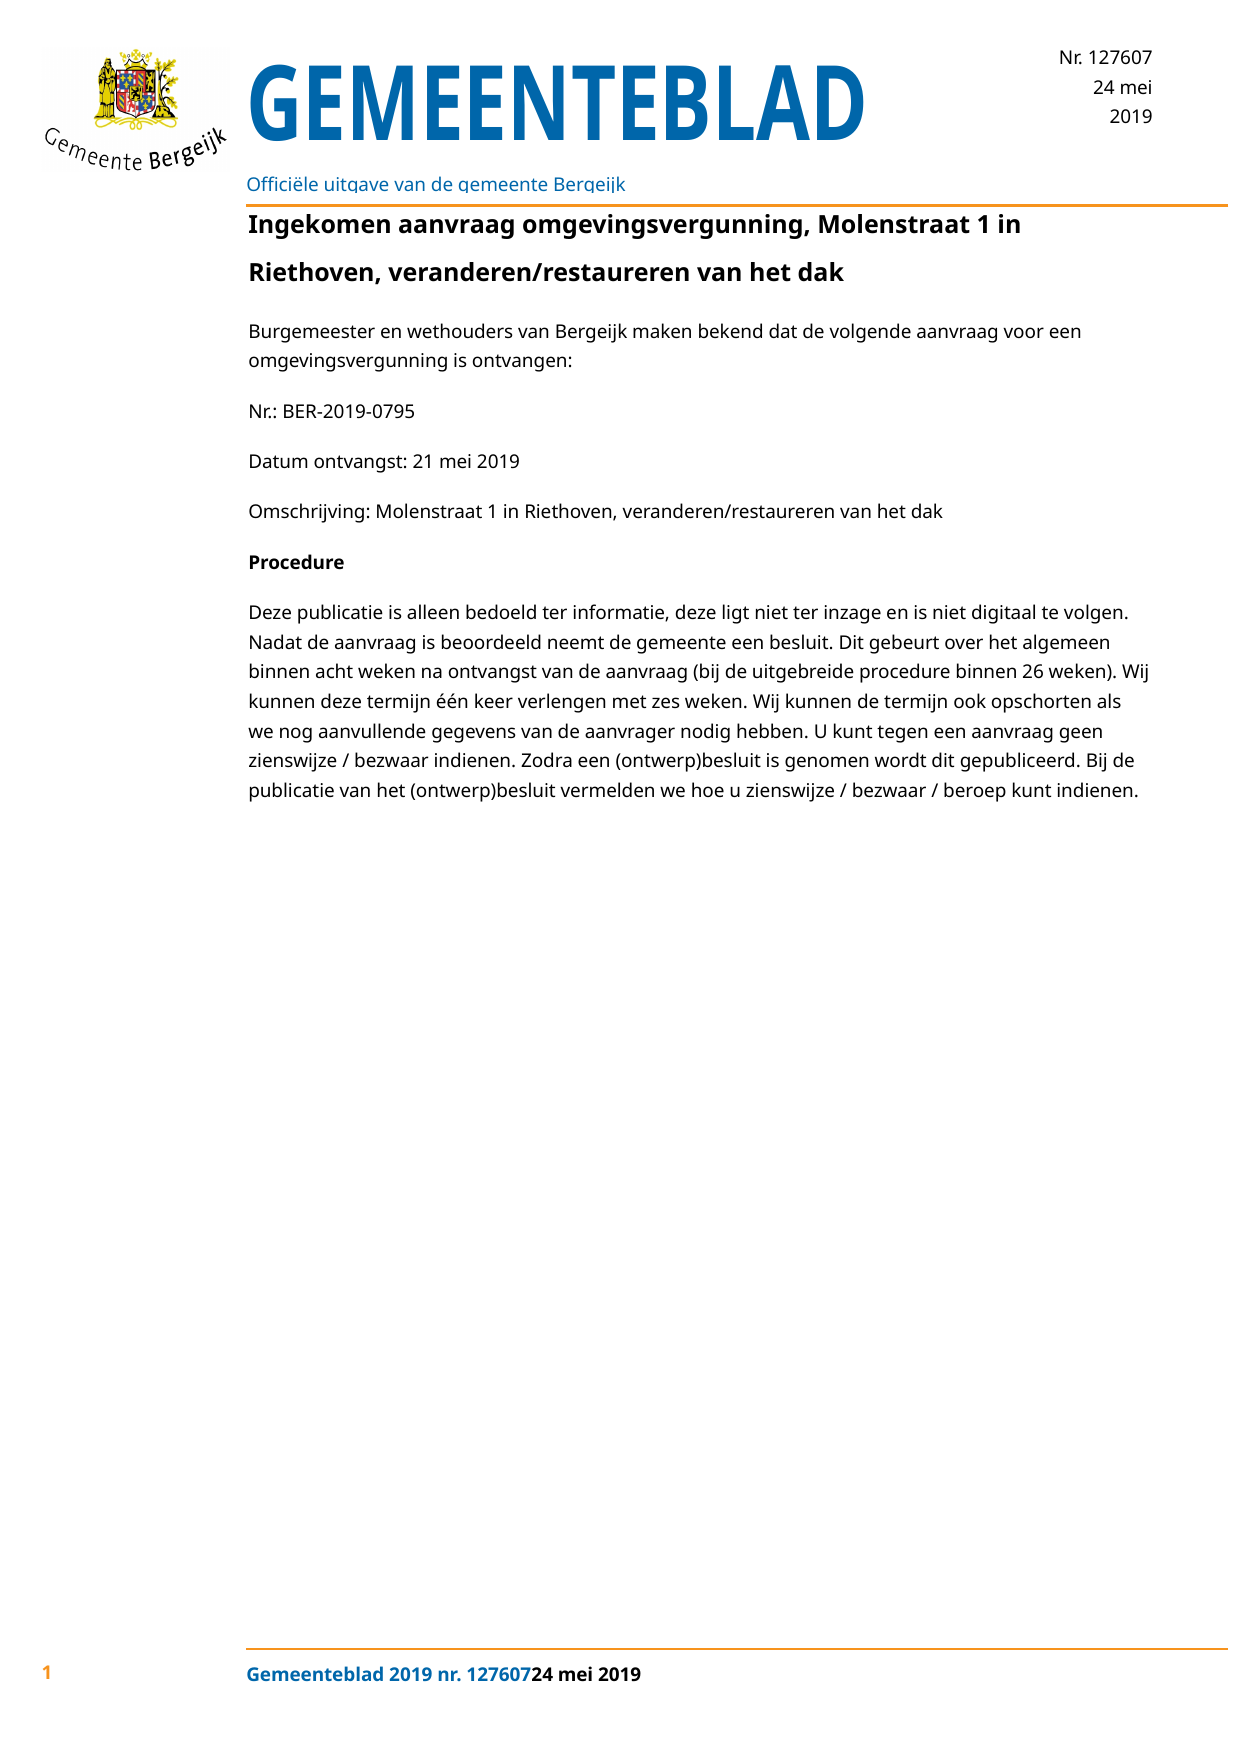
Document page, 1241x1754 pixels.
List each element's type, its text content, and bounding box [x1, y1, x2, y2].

text Datum ontvangst: 21 mei 2019 [248, 448, 1152, 474]
text Omschrijving: Molenstraat 1 in Riethoven, veranderen/restaureren van het dak [248, 499, 1152, 524]
text Burgemeester en wethouders van Bergeijk maken bekend dat de volgende aanvraag voor een omgevingsvergunning is ontvangen: [248, 318, 1152, 373]
text Nr.: BER-2019-0795 [248, 398, 1152, 424]
picture [41, 47, 231, 172]
text Ingekomen aanvraag omgevingsvergunning, Molenstraat 1 in Riethoven, veranderen/restaureren van het dak [248, 207, 1152, 288]
text Procedure [248, 549, 1152, 575]
text Deze publicatie is alleen bedoeld ter informatie, deze ligt niet ter inzage en is niet digitaal te volgen. Nadat de aanvraag is beoordeeld neemt de gemeente een besluit. Dit gebeurt over het algemeen binnen acht weken na ontvangst van de aanvraag (bij de uitgebreide procedure binnen 26 weken). Wij kunnen deze termijn één keer verlengen met zes weken. Wij kunnen de termijn ook opschorten als we nog aanvullende gegevens van de aanvrager nodig hebben. U kunt tegen een aanvraag geen zienswijze / bezwaar indienen. Zodra een (ontwerp)besluit is genomen wordt dit gepubliceerd. Bij de publicatie van het (ontwerp)besluit vermelden we hoe u zienswijze / bezwaar / beroep kunt indienen. [248, 599, 1152, 803]
